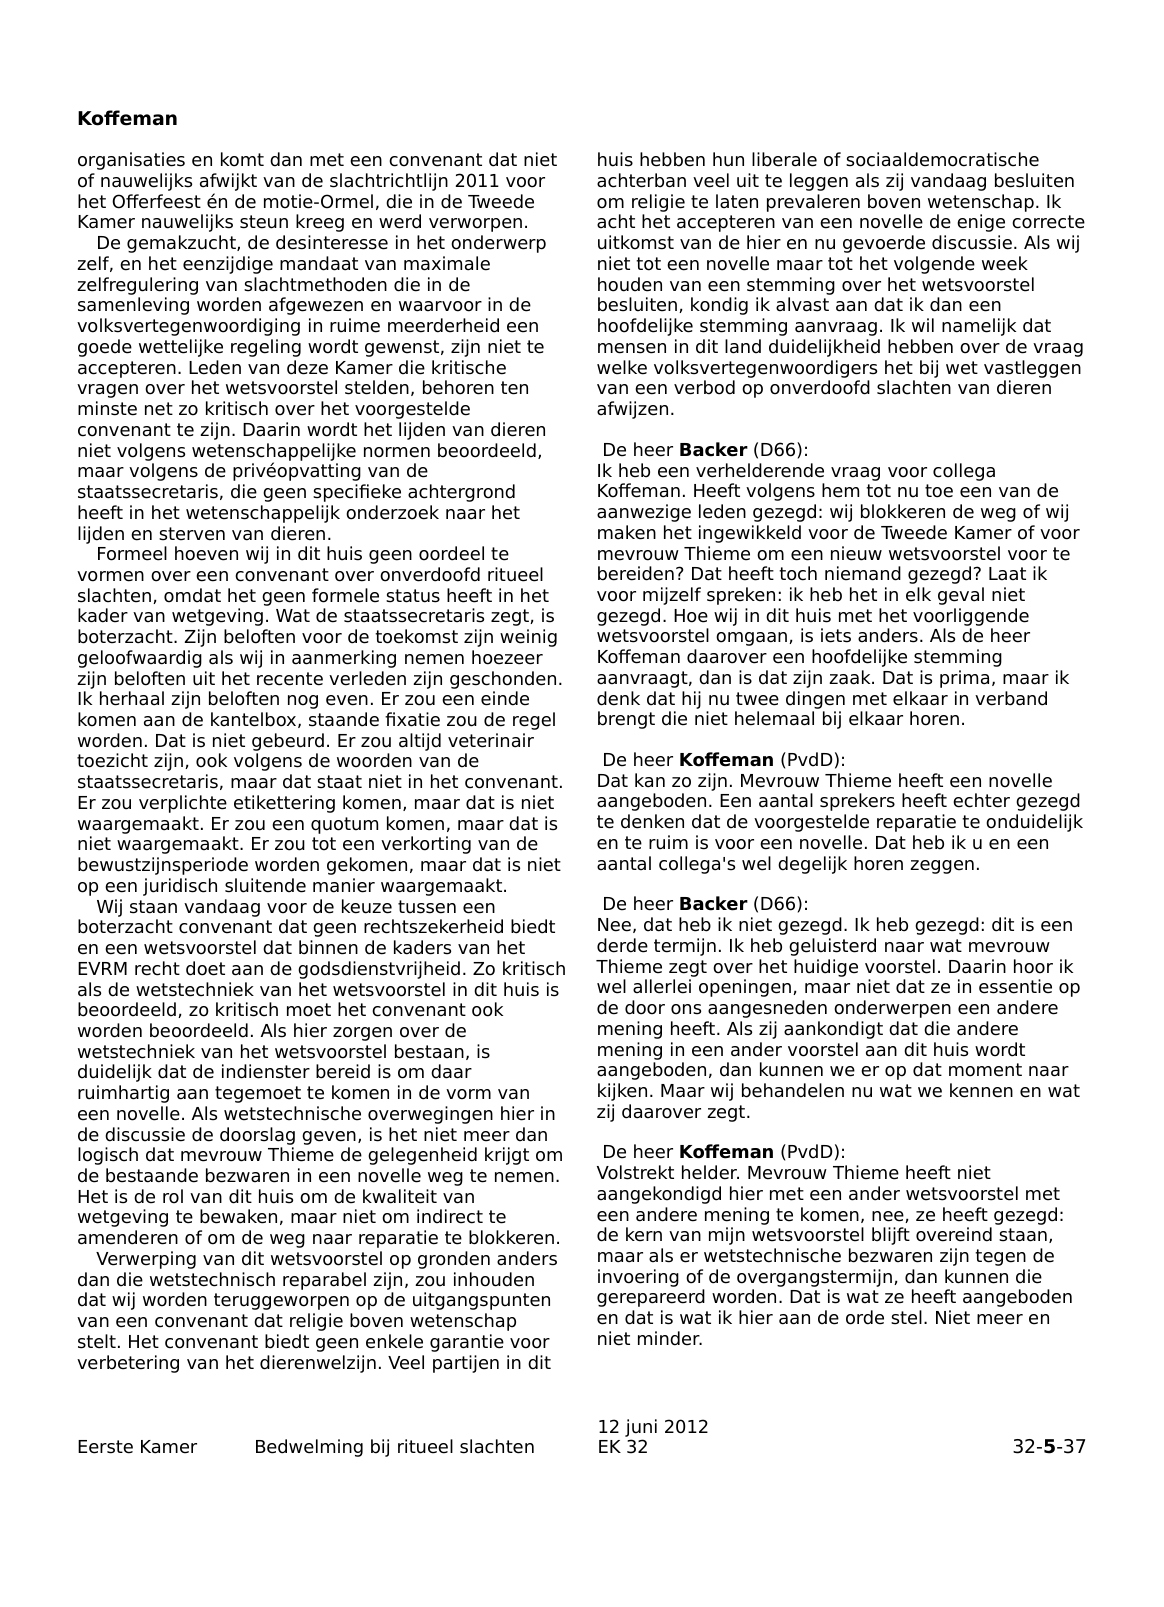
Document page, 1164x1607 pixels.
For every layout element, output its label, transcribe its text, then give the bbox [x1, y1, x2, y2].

text organisaties en komt dan met een convenant dat niet of nauwelijks afwijkt van de slachtrichtlijn 2011 voor het Offerfeest én de motie-Ormel, die in de Tweede Kamer nauwelijks steun kreeg en werd verworpen. [77, 150, 567, 233]
text De heer Backer (D66): [596, 440, 1087, 460]
text Nee, dat heb ik niet gezegd. Ik heb gezegd: dit is een derde termijn. Ik heb geluisterd naar wat mevrouw Thieme zegt over het huidige voorstel. Daarin hoor ik wel allerlei openingen, maar niet dat ze in essentie op de door ons aangesneden onderwerpen een andere mening heeft. Als zij aankondigt dat die andere mening in een ander voorstel aan dit huis wordt aangeboden, dan kunnen we er op dat moment naar kijken. Maar wij behandelen nu wat we kennen en wat zij daarover zegt. [596, 915, 1087, 1122]
text Wij staan vandaag voor de keuze tussen een boterzacht convenant dat geen rechtszekerheid biedt en een wetsvoorstel dat binnen de kaders van het EVRM recht doet aan de godsdienstvrijheid. Zo kritisch als de wetstechniek van het wetsvoorstel in dit huis is beoordeeld, zo kritisch moet het convenant ook worden beoordeeld. Als hier zorgen over de wetstechniek van het wetsvoorstel bestaan, is duidelijk dat de indienster bereid is om daar ruimhartig aan tegemoet te komen in de vorm van een novelle. Als wetstechnische overwegingen hier in de discussie de doorslag geven, is het niet meer dan logisch dat mevrouw Thieme de gelegenheid krijgt om de bestaande bezwaren in een novelle weg te nemen. Het is de rol van dit huis om de kwaliteit van wetgeving te bewaken, maar niet om indirect te amenderen of om de weg naar reparatie te blokkeren. [77, 896, 567, 1249]
text De gemakzucht, de desinteresse in het onderwerp zelf, en het eenzijdige mandaat van maximale zelfregulering van slachtmethoden die in de samenleving worden afgewezen en waarvoor in de volksvertegenwoordiging in ruime meerderheid een goede wettelijke regeling wordt gewenst, zijn niet te accepteren. Leden van deze Kamer die kritische vragen over het wetsvoorstel stelden, behoren ten minste net zo kritisch over het voorgestelde convenant te zijn. Daarin wordt het lijden van dieren niet volgens wetenschappelijke normen beoordeeld, maar volgens de privéopvatting van de staatssecretaris, die geen specifieke achtergrond heeft in het wetenschappelijk onderzoek naar het lijden en sterven van dieren. [77, 233, 567, 544]
text Dat kan zo zijn. Mevrouw Thieme heeft een novelle aangeboden. Een aantal sprekers heeft echter gezegd te denken dat de voorgestelde reparatie te onduidelijk en te ruim is voor een novelle. Dat heb ik u en een aantal collega's wel degelijk horen zeggen. [596, 771, 1087, 874]
text Verwerping van dit wetsvoorstel op gronden anders dan die wetstechnisch reparabel zijn, zou inhouden dat wij worden teruggeworpen op de uitgangspunten van een convenant dat religie boven wetenschap stelt. Het convenant biedt geen enkele garantie voor verbetering van het dierenwelzijn. Veel partijen in dit [77, 1249, 567, 1373]
text De heer Koffeman (PvdD): [596, 750, 1087, 771]
text Formeel hoeven wij in dit huis geen oordeel te vormen over een convenant over onverdoofd ritueel slachten, omdat het geen formele status heeft in het kader van wetgeving. Wat de staatssecretaris zegt, is boterzacht. Zijn beloften voor de toekomst zijn weinig geloofwaardig als wij in aanmerking nemen hoezeer zijn beloften uit het recente verleden zijn geschonden. Ik herhaal zijn beloften nog even. Er zou een einde komen aan de kantelbox, staande fixatie zou de regel worden. Dat is niet gebeurd. Er zou altijd veterinair toezicht zijn, ook volgens de woorden van de staatssecretaris, maar dat staat niet in het convenant. Er zou verplichte etikettering komen, maar dat is niet waargemaakt. Er zou een quotum komen, maar dat is niet waargemaakt. Er zou tot een verkorting van de bewustzijnsperiode worden gekomen, maar dat is niet op een juridisch sluitende manier waargemaakt. [77, 544, 567, 896]
text De heer Backer (D66): [596, 894, 1087, 915]
text huis hebben hun liberale of sociaaldemocratische achterban veel uit te leggen als zij vandaag besluiten om religie te laten prevaleren boven wetenschap. Ik acht het accepteren van een novelle de enige correcte uitkomst van de hier en nu gevoerde discussie. Als wij niet tot een novelle maar tot het volgende week houden van een stemming over het wetsvoorstel besluiten, kondig ik alvast aan dat ik dan een hoofdelijke stemming aanvraag. Ik wil namelijk dat mensen in dit land duidelijkheid hebben over de vraag welke volksvertegenwoordigers het bij wet vastleggen van een verbod op onverdoofd slachten van dieren afwijzen. [596, 150, 1087, 420]
text Ik heb een verhelderende vraag voor collega Koffeman. Heeft volgens hem tot nu toe een van de aanwezige leden gezegd: wij blokkeren de weg of wij maken het ingewikkeld voor de Tweede Kamer of voor mevrouw Thieme om een nieuw wetsvoorstel voor te bereiden? Dat heeft toch niemand gezegd? Laat ik voor mijzelf spreken: ik heb het in elk geval niet gezegd. Hoe wij in dit huis met het voorliggende wetsvoorstel omgaan, is iets anders. Als de heer Koffeman daarover een hoofdelijke stemming aanvraagt, dan is dat zijn zaak. Dat is prima, maar ik denk dat hij nu twee dingen met elkaar in verband brengt die niet helemaal bij elkaar horen. [596, 460, 1087, 730]
text De heer Koffeman (PvdD): [596, 1142, 1087, 1163]
text Volstrekt helder. Mevrouw Thieme heeft niet aangekondigd hier met een ander wetsvoorstel met een andere mening te komen, nee, ze heeft gezegd: de kern van mijn wetsvoorstel blijft overeind staan, maar als er wetstechnische bezwaren zijn tegen de invoering of de overgangstermijn, dan kunnen die gerepareerd worden. Dat is wat ze heeft aangeboden en dat is wat ik hier aan de orde stel. Niet meer en niet minder. [596, 1163, 1087, 1349]
